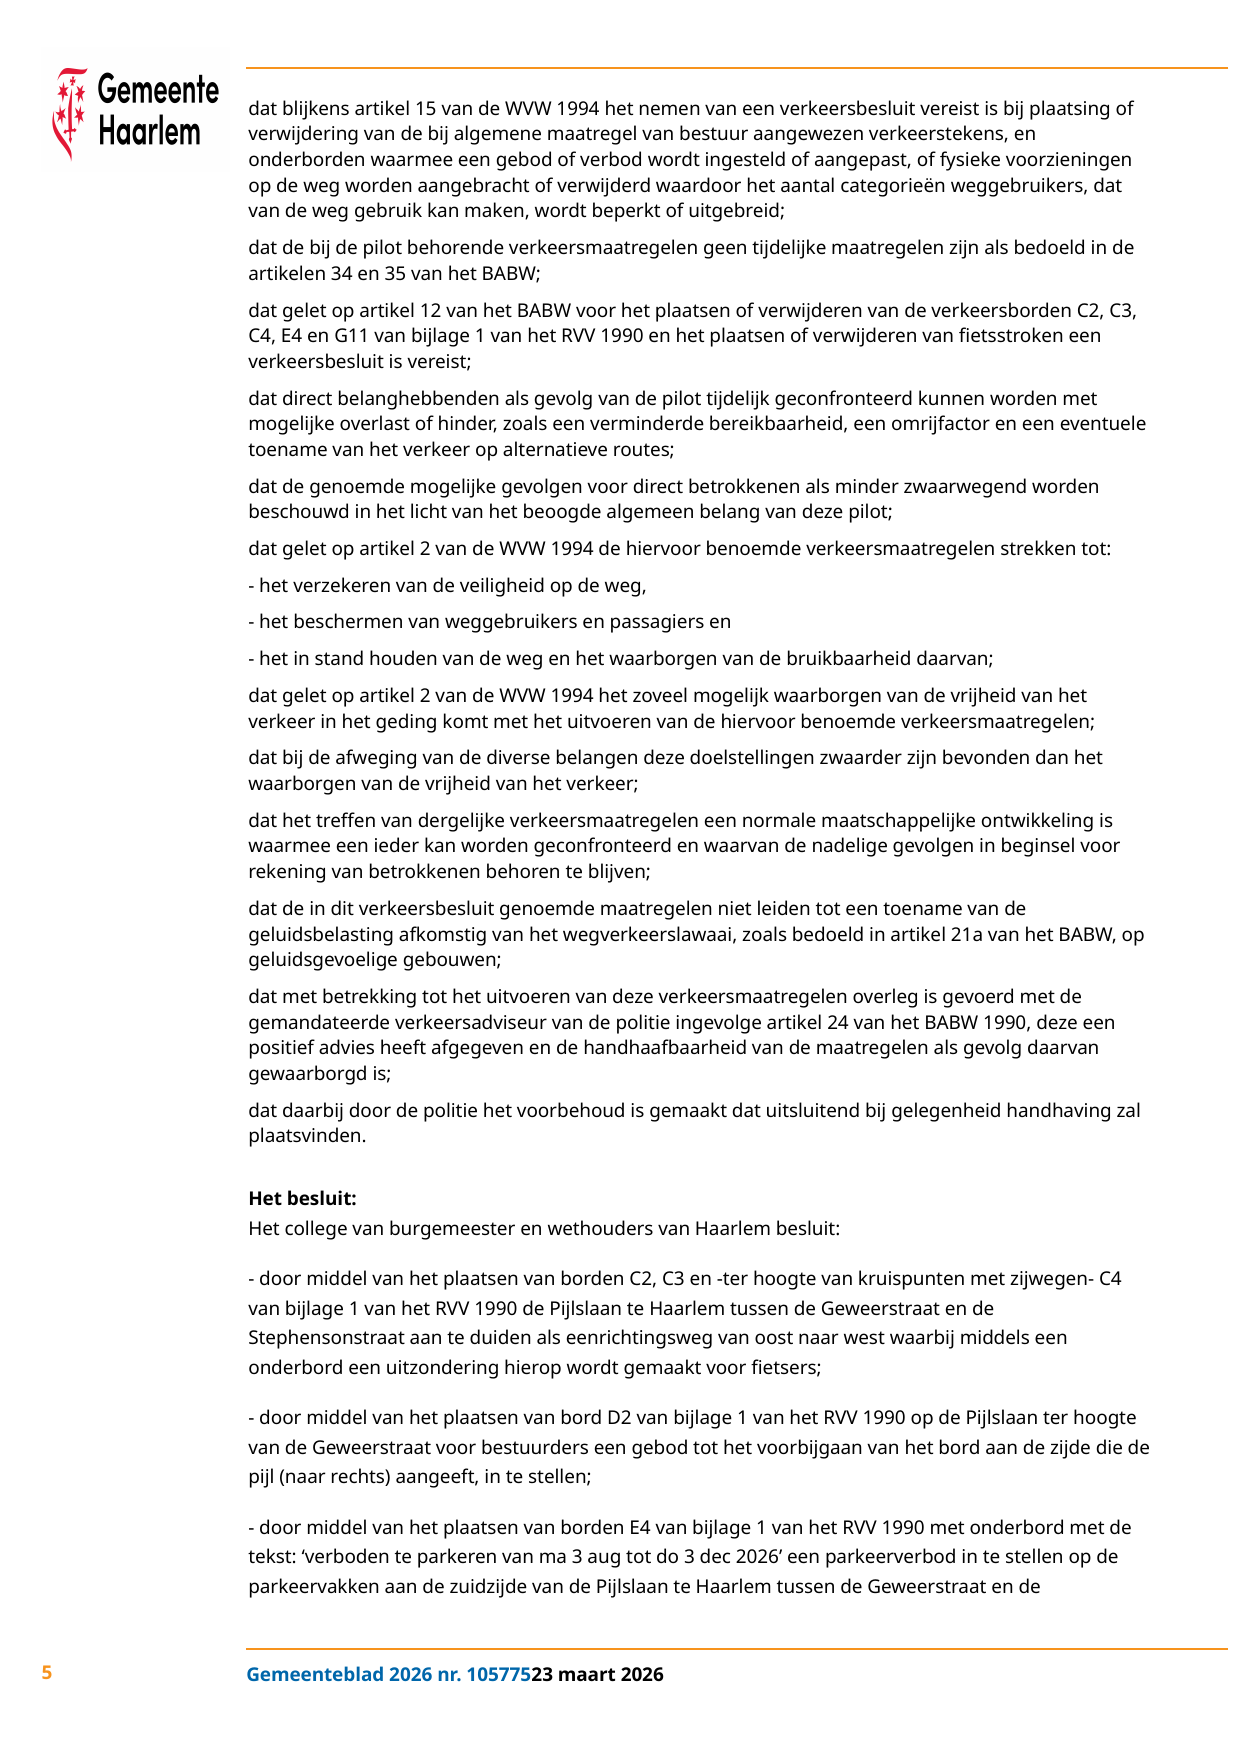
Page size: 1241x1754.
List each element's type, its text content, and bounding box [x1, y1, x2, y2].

text dat met betrekking tot het uitvoeren van deze verkeersmaatregelen overleg is gevoerd met de gemandateerde verkeersadviseur van de politie ingevolge artikel 24 van het BABW 1990, deze een positief advies heeft afgegeven en de handhaafbaarheid van de maatregelen als gevolg daarvan gewaarborgd is; [248, 983, 1152, 1086]
text - door middel van het plaatsen van borden C2, C3 en -ter hoogte van kruispunten met zijwegen- C4 van bijlage 1 van het RVV 1990 de Pijlslaan te Haarlem tussen de Geweerstraat en de Stephensonstraat aan te duiden als eenrichtingsweg van oost naar west waarbij middels een onderbord een uitzondering hierop wordt gemaakt voor fietsers; [248, 1265, 1152, 1380]
picture [41, 47, 231, 172]
text - door middel van het plaatsen van bord D2 van bijlage 1 van het RVV 1990 op de Pijlslaan ter hoogte van de Geweerstraat voor bestuurders een gebod tot het voorbijgaan van het bord aan de zijde die de pijl (naar rechts) aangeeft, in te stellen; [248, 1404, 1152, 1489]
text Het college van burgemeester en wethouders van Haarlem besluit: [248, 1215, 1152, 1241]
text dat het treffen van dergelijke verkeersmaatregelen een normale maatschappelijke ontwikkeling is waarmee een ieder kan worden geconfronteerd en waarvan de nadelige gevolgen in beginsel voor rekening van betrokkenen behoren te blijven; [248, 807, 1152, 884]
text - het beschermen van weggebruikers en passagiers en [248, 609, 1152, 634]
text - het verzekeren van de veiligheid op de weg, [248, 572, 1152, 598]
text dat de genoemde mogelijke gevolgen voor direct betrokkenen als minder zwaarwegend worden beschouwd in het licht van het beoogde algemeen belang van deze pilot; [248, 473, 1152, 524]
text dat de bij de pilot behorende verkeersmaatregelen geen tijdelijke maatregelen zijn als bedoeld in de artikelen 34 en 35 van het BABW; [248, 234, 1152, 286]
text Het besluit: [248, 1185, 1152, 1211]
text dat gelet op artikel 2 van de WVW 1994 het zoveel mogelijk waarborgen van de vrijheid van het verkeer in het geding komt met het uitvoeren van de hiervoor benoemde verkeersmaatregelen; [248, 682, 1152, 733]
text dat daarbij door de politie het voorbehoud is gemaakt dat uitsluitend bij gelegenheid handhaving zal plaatsvinden. [248, 1097, 1152, 1148]
text dat gelet op artikel 2 van de WVW 1994 de hiervoor benoemde verkeersmaatregelen strekken tot: [248, 535, 1152, 561]
text dat de in dit verkeersbesluit genoemde maatregelen niet leiden tot een toename van de geluidsbelasting afkomstig van het wegverkeerslawaai, zoals bedoeld in artikel 21a van het BABW, op geluidsgevoelige gebouwen; [248, 895, 1152, 972]
text dat blijkens artikel 15 van de WVW 1994 het nemen van een verkeersbesluit vereist is bij plaatsing of verwijdering van de bij algemene maatregel van bestuur aangewezen verkeerstekens, en onderborden waarmee een gebod of verbod wordt ingesteld of aangepast, of fysieke voorzieningen op de weg worden aangebracht of verwijderd waardoor het aantal categorieën weggebruikers, dat van de weg gebruik kan maken, wordt beperkt of uitgebreid; [248, 95, 1152, 223]
text - het in stand houden van de weg en het waarborgen van de bruikbaarheid daarvan; [248, 645, 1152, 671]
text dat bij de afweging van de diverse belangen deze doelstellingen zwaarder zijn bevonden dan het waarborgen van de vrijheid van het verkeer; [248, 744, 1152, 796]
text - door middel van het plaatsen van borden E4 van bijlage 1 van het RVV 1990 met onderbord met de tekst: ‘verboden te parkeren van ma 3 aug tot do 3 dec 2026’ een parkeerverbod in te stellen op de parkeervakken aan de zuidzijde van de Pijlslaan te Haarlem tussen de Geweerstraat en de [248, 1514, 1152, 1599]
text dat gelet op artikel 12 van het BABW voor het plaatsen of verwijderen van de verkeersborden C2, C3, C4, E4 en G11 van bijlage 1 van het RVV 1990 en het plaatsen of verwijderen van fietsstroken een verkeersbesluit is vereist; [248, 297, 1152, 374]
text dat direct belanghebbenden als gevolg van de pilot tijdelijk geconfronteerd kunnen worden met mogelijke overlast of hinder, zoals een verminderde bereikbaarheid, een omrijfactor en een eventuele toename van het verkeer op alternatieve routes; [248, 385, 1152, 462]
